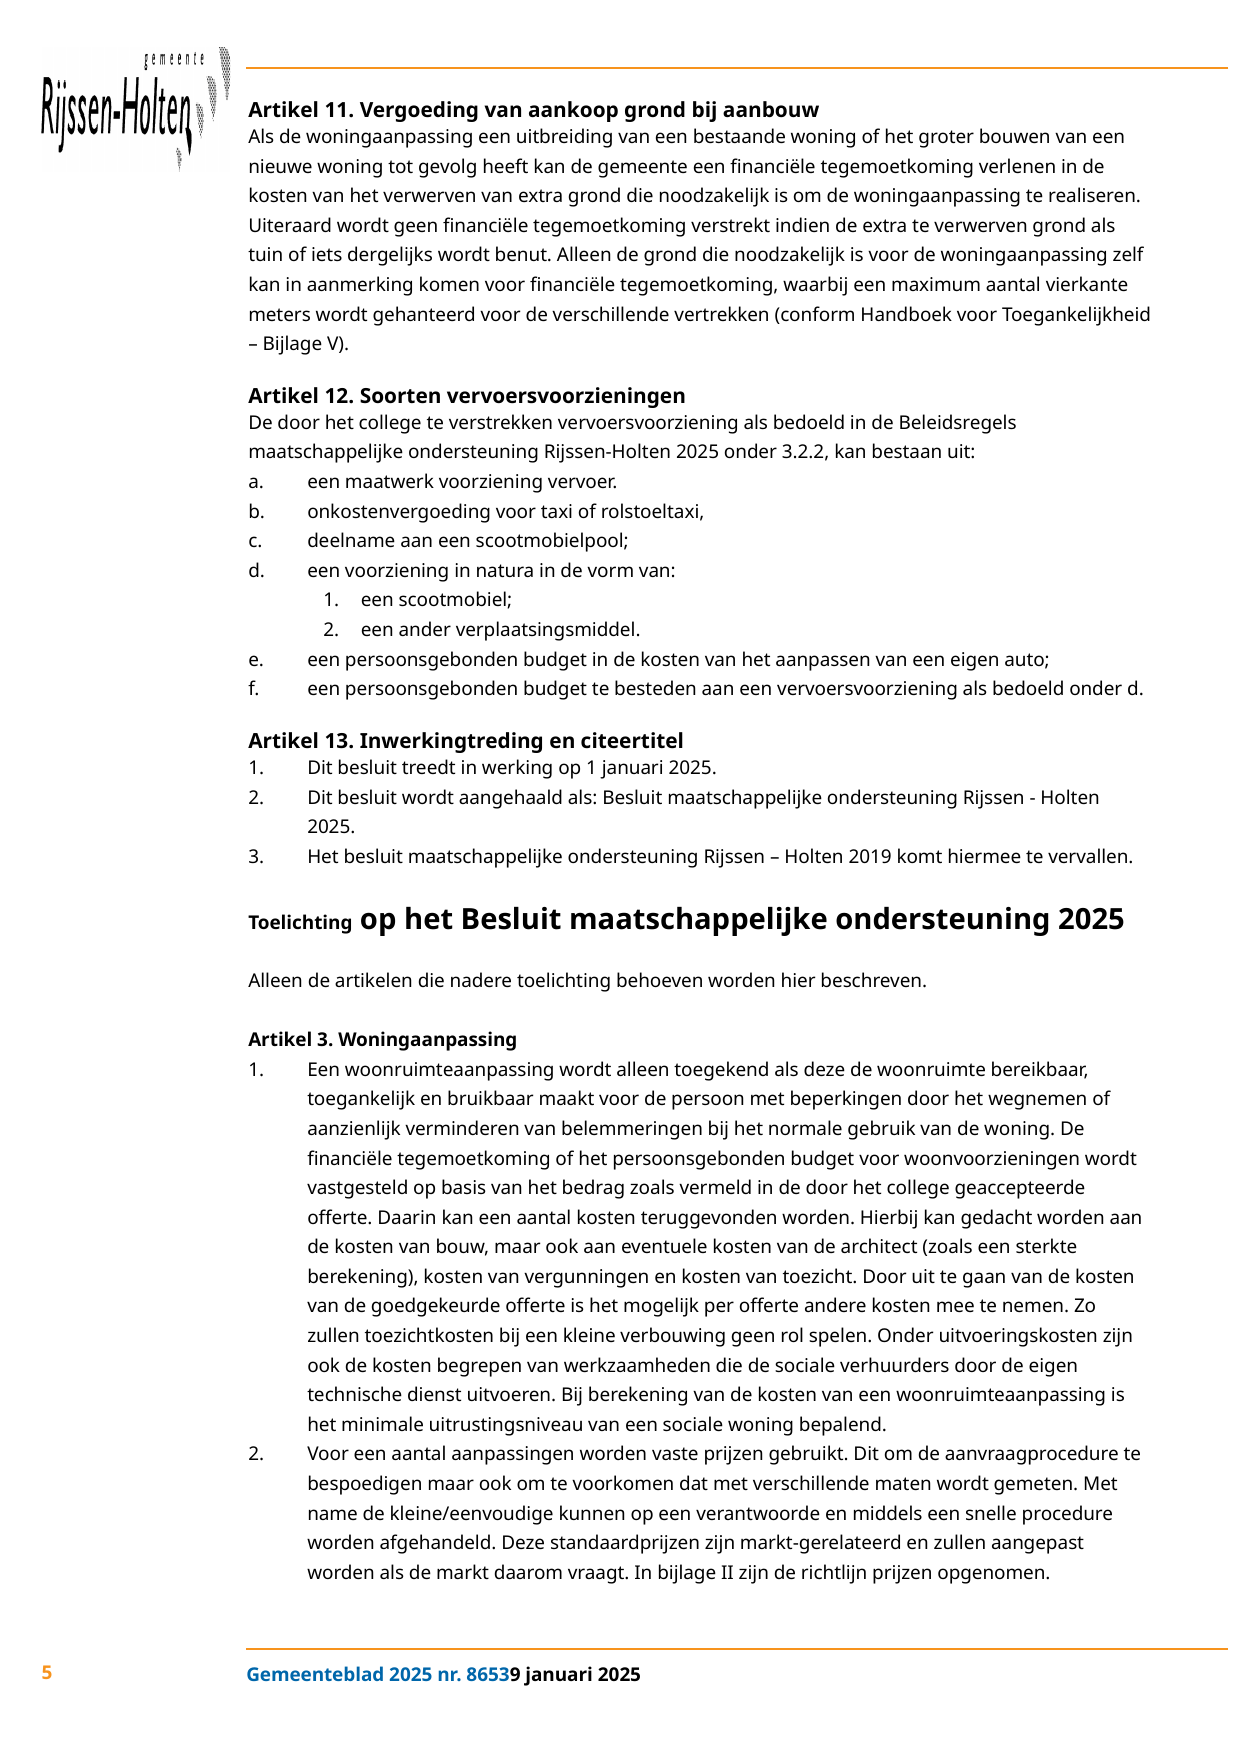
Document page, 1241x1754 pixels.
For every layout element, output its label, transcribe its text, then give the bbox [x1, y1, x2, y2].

text De door het college te verstrekken vervoersvoorziening als bedoeld in de Beleidsregels maatschappelijke ondersteuning Rijssen-Holten 2025 onder 3.2.2, kan bestaan uit: [248, 409, 1152, 464]
list Dit besluit treedt in werking op 1 januari 2025. [248, 754, 1152, 780]
text Artikel 12. Soorten vervoersvoorzieningen [248, 381, 1152, 409]
list een scootmobiel; [323, 587, 1152, 612]
list onkostenvergoeding voor taxi of rolstoeltaxi, [248, 498, 1152, 524]
text Toelichting op het Besluit maatschappelijke ondersteuning 2025 [248, 898, 1152, 938]
list een persoonsgebonden budget te besteden aan een vervoersvoorziening als bedoeld onder d. [248, 675, 1152, 701]
list deelname aan een scootmobielpool; [248, 527, 1152, 553]
text Artikel 13. Inwerkingtreding en citeertitel [248, 726, 1152, 754]
picture [41, 47, 231, 172]
list Voor een aantal aanpassingen worden vaste prijzen gebruikt. Dit om de aanvraagprocedure te bespoedigen maar ook om te voorkomen dat met verschillende maten wordt gemeten. Met name de kleine/eenvoudige kunnen op een verantwoorde en middels een snelle procedure worden afgehandeld. Deze standaardprijzen zijn markt-gerelateerd en zullen aangepast worden als de markt daarom vraagt. In bijlage II zijn de richtlijn prijzen opgenomen. [248, 1441, 1152, 1584]
list Dit besluit wordt aangehaald als: Besluit maatschappelijke ondersteuning Rijssen - Holten 2025. [248, 784, 1152, 839]
list Een woonruimteaanpassing wordt alleen toegekend als deze de woonruimte bereikbaar, toegankelijk en bruikbaar maakt voor de persoon met beperkingen door het wegnemen of aanzienlijk verminderen van belemmeringen bij het normale gebruik van de woning. De financiële tegemoetkoming of het persoonsgebonden budget voor woonvoorzieningen wordt vastgesteld op basis van het bedrag zoals vermeld in de door het college geaccepteerde offerte. Daarin kan een aantal kosten teruggevonden worden. Hierbij kan gedacht worden aan de kosten van bouw, maar ook aan eventuele kosten van de architect (zoals een sterkte berekening), kosten van vergunningen en kosten van toezicht. Door uit te gaan van de kosten van de goedgekeurde offerte is het mogelijk per offerte andere kosten mee te nemen. Zo zullen toezichtkosten bij een kleine verbouwing geen rol spelen. Onder uitvoeringskosten zijn ook de kosten begrepen van werkzaamheden die de sociale verhuurders door de eigen technische dienst uitvoeren. Bij berekening van de kosten van een woonruimteaanpassing is het minimale uitrustingsniveau van een sociale woning bepalend. [248, 1056, 1152, 1437]
list een maatwerk voorziening vervoer. [248, 468, 1152, 494]
list een voorziening in natura in de vorm van: [248, 557, 1152, 583]
list een ander verplaatsingsmiddel. [323, 616, 1152, 642]
list Het besluit maatschappelijke ondersteuning Rijssen – Holten 2019 komt hiermee te vervallen. [248, 843, 1152, 869]
text Artikel 3. Woningaanpassing [248, 1026, 1152, 1052]
text Alleen de artikelen die nadere toelichting behoeven worden hier beschreven. [248, 967, 1152, 993]
text Artikel 11. Vergoeding van aankoop grond bij aanbouw [248, 95, 1152, 123]
list een persoonsgebonden budget in de kosten van het aanpassen van een eigen auto; [248, 646, 1152, 672]
text Als de woningaanpassing een uitbreiding van een bestaande woning of het groter bouwen van een nieuwe woning tot gevolg heeft kan de gemeente een financiële tegemoetkoming verlenen in de kosten van het verwerven van extra grond die noodzakelijk is om de woningaanpassing te realiseren. Uiteraard wordt geen financiële tegemoetkoming verstrekt indien de extra te verwerven grond als tuin of iets dergelijks wordt benut. Alleen de grond die noodzakelijk is voor de woningaanpassing zelf kan in aanmerking komen voor financiële tegemoetkoming, waarbij een maximum aantal vierkante meters wordt gehanteerd voor de verschillende vertrekken (conform Handboek voor Toegankelijkheid – Bijlage V). [248, 123, 1152, 356]
